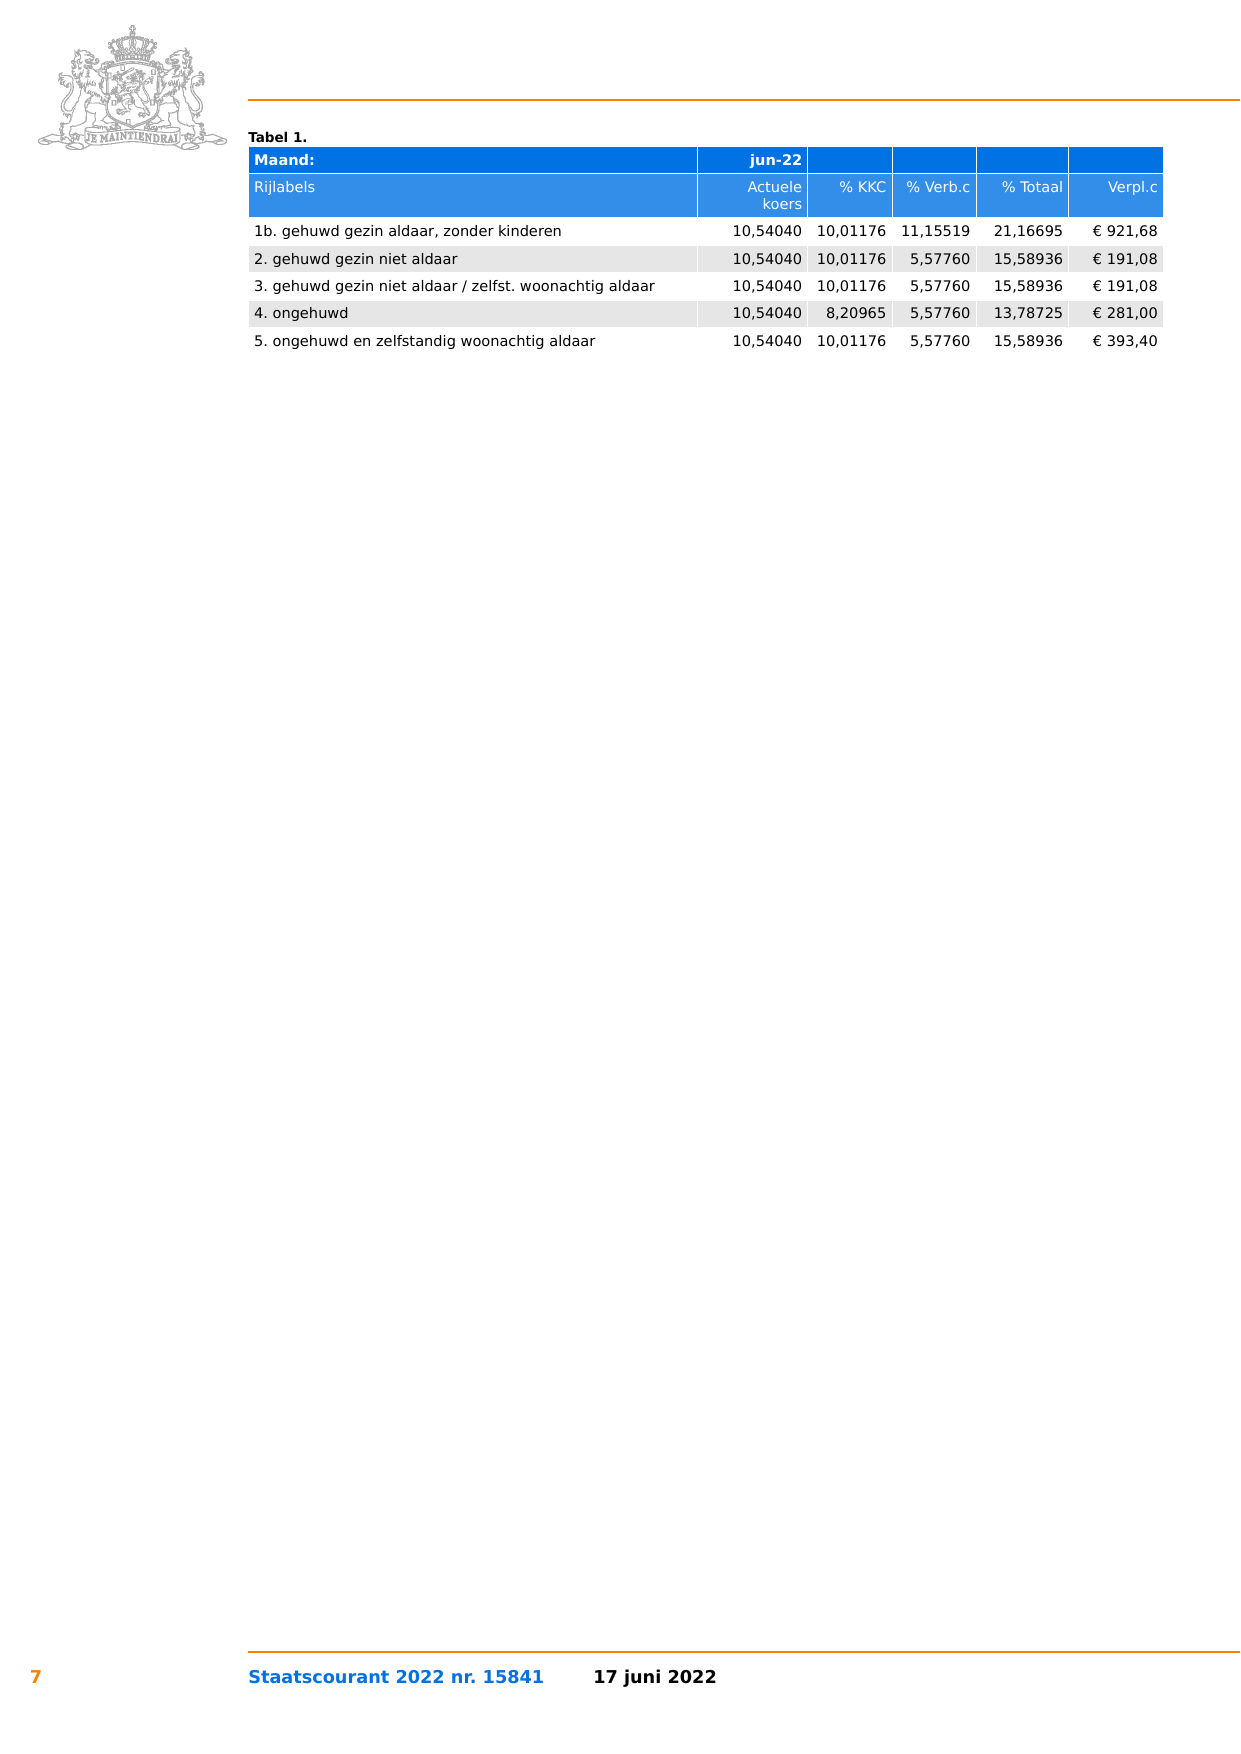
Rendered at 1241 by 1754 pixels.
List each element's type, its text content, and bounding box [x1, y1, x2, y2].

table_cell % Verb.c [893, 174, 976, 217]
table_cell 8,20965 [808, 301, 892, 327]
table_cell 10,54040 [698, 219, 807, 245]
table_cell 3. gehuwd gezin niet aldaar / zelfst. woonachtig aldaar [249, 273, 697, 299]
table_cell 15,58936 [977, 273, 1068, 299]
table_cell % KKC [808, 174, 892, 217]
table_cell % Totaal [977, 174, 1068, 217]
table_cell jun-22 [698, 147, 807, 173]
table_cell 10,01176 [808, 246, 892, 272]
table_cell € 191,08 [1069, 246, 1163, 272]
table_cell 5,57760 [893, 301, 976, 327]
table_cell € 191,08 [1069, 273, 1163, 299]
table_cell 15,58936 [977, 246, 1068, 272]
picture [38, 25, 227, 150]
table_cell 13,78725 [977, 301, 1068, 327]
table_cell 10,54040 [698, 301, 807, 327]
table_header Tabel 1. [248, 130, 1163, 146]
table_cell 5,57760 [893, 273, 976, 299]
table_cell 10,01176 [808, 328, 892, 354]
table_cell 4. ongehuwd [249, 301, 697, 327]
table_cell 2. gehuwd gezin niet aldaar [249, 246, 697, 272]
table_cell 1b. gehuwd gezin aldaar, zonder kinderen [249, 219, 697, 245]
table_cell 10,54040 [698, 273, 807, 299]
table_cell Rijlabels [249, 174, 697, 217]
table_cell 5,57760 [893, 328, 976, 354]
table_cell [893, 147, 976, 173]
table_cell 10,01176 [808, 273, 892, 299]
table_cell € 921,68 [1069, 219, 1163, 245]
table_cell 15,58936 [977, 328, 1068, 354]
table_cell [977, 147, 1068, 173]
table_cell 5. ongehuwd en zelfstandig woonachtig aldaar [249, 328, 697, 354]
table_cell € 393,40 [1069, 328, 1163, 354]
table_cell Verpl.c [1069, 174, 1163, 217]
table_cell € 281,00 [1069, 301, 1163, 327]
table_cell 10,01176 [808, 219, 892, 245]
table_cell [1069, 147, 1163, 173]
table_cell 10,54040 [698, 328, 807, 354]
table_cell Actuele koers [698, 174, 807, 217]
table_cell 11,15519 [893, 219, 976, 245]
table_cell 10,54040 [698, 246, 807, 272]
table_cell 5,57760 [893, 246, 976, 272]
table_cell [808, 147, 892, 173]
table_cell 21,16695 [977, 219, 1068, 245]
table_cell Maand: [249, 147, 697, 173]
